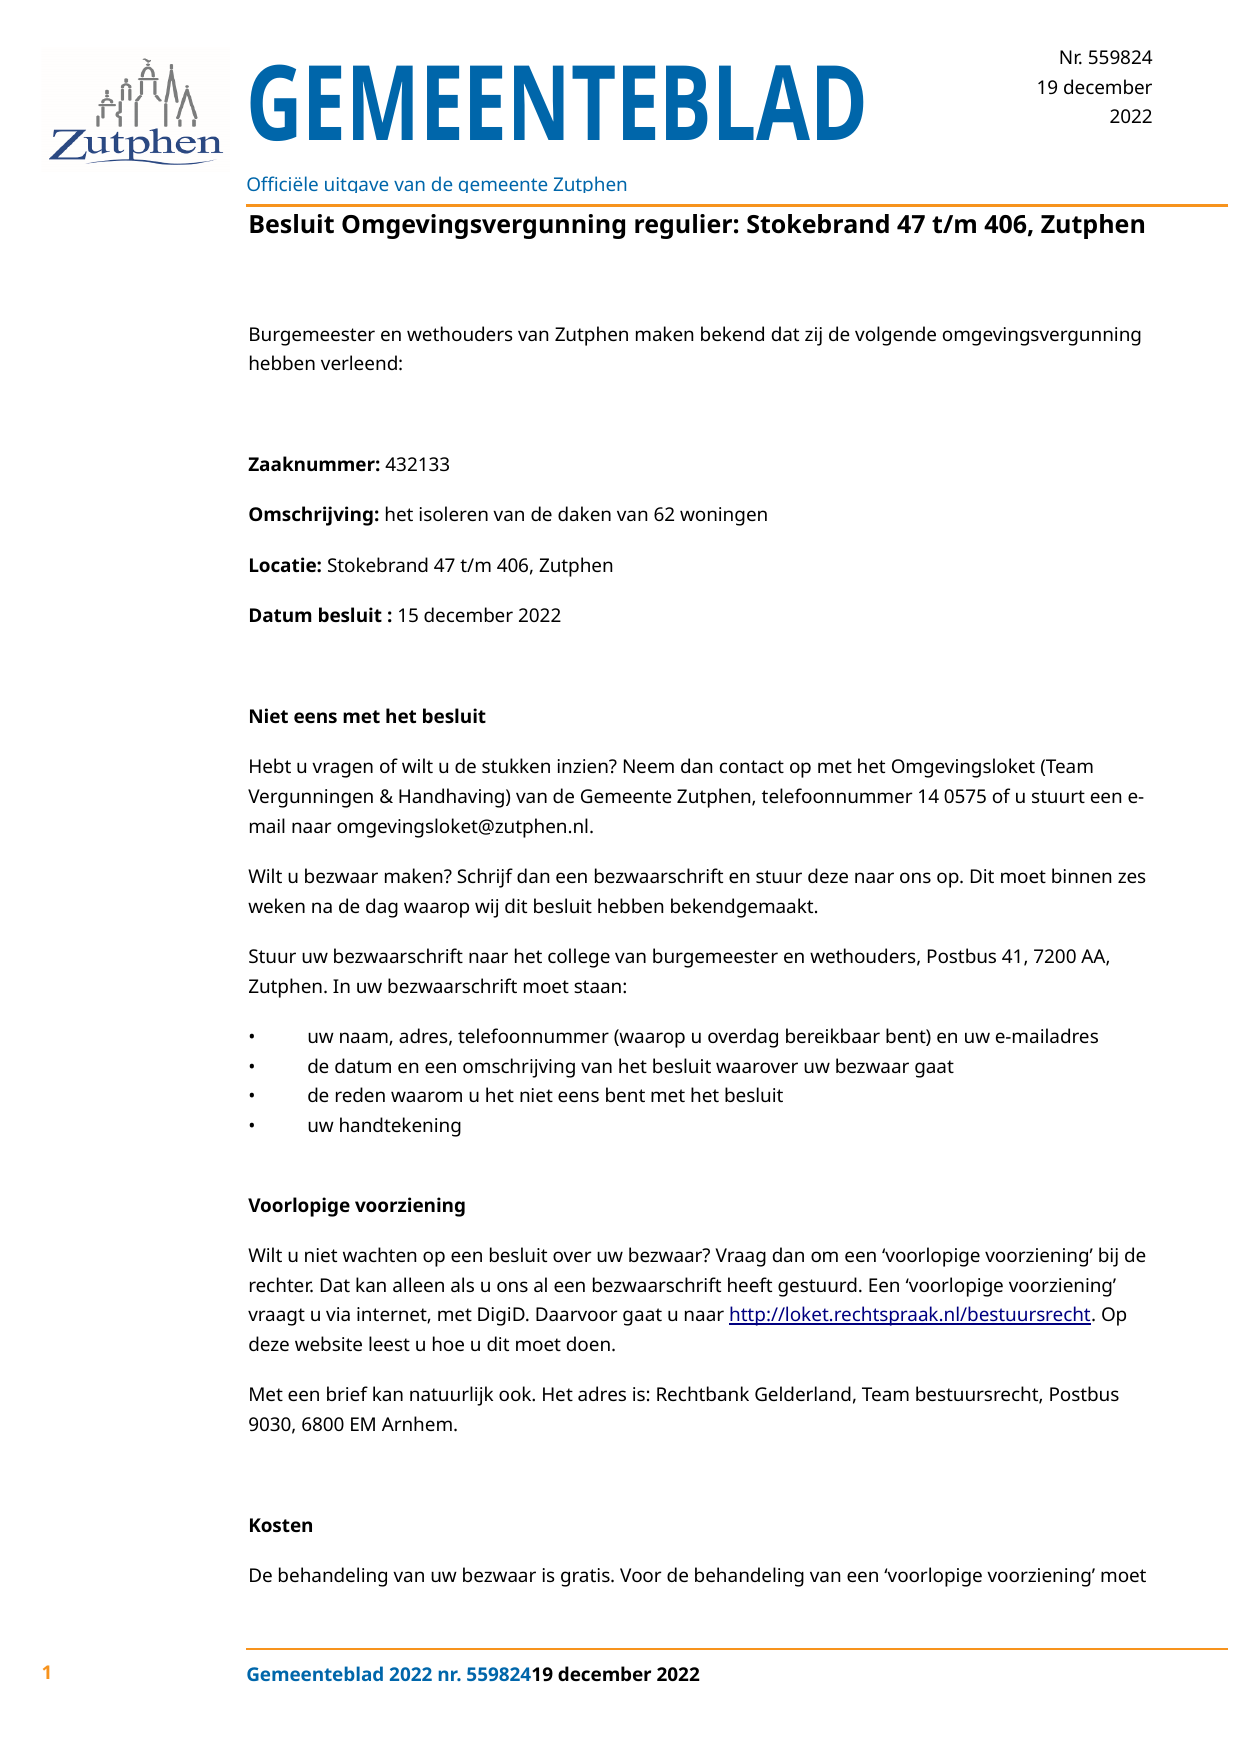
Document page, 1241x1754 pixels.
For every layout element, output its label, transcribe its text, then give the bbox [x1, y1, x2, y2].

text Wilt u bezwaar maken? Schrijf dan een bezwaarschrift en stuur deze naar ons op. Dit moet binnen zes weken na de dag waarop wij dit besluit hebben bekendgemaakt. [248, 863, 1152, 918]
picture [41, 47, 231, 172]
text Zaaknummer: 432133 [248, 451, 1152, 477]
text Burgemeester en wethouders van Zutphen maken bekend dat zij de volgende omgevingsvergunning hebben verleend: [248, 321, 1152, 376]
text Wilt u niet wachten op een besluit over uw bezwaar? Vraag dan om een ‘voorlopige voorziening’ bij de rechter. Dat kan alleen als u ons al een bezwaarschrift heeft gestuurd. Een ‘voorlopige voorziening’ vraagt u via internet, met DigiD. Daarvoor gaat u naar http://loket.rechtspraak.nl/bestuursrecht. Op deze website leest u hoe u dit moet doen. [248, 1242, 1152, 1357]
text Datum besluit : 15 december 2022 [248, 602, 1152, 628]
text Omschrijving: het isoleren van de daken van 62 woningen [248, 502, 1152, 527]
text Voorlopige voorziening [248, 1192, 1152, 1218]
list de reden waarom u het niet eens bent met het besluit [248, 1082, 1152, 1108]
list de datum en een omschrijving van het besluit waarover uw bezwaar gaat [248, 1053, 1152, 1078]
text Met een brief kan natuurlijk ook. Het adres is: Rechtbank Gelderland, Team bestuursrecht, Postbus 9030, 6800 EM Arnhem. [248, 1382, 1152, 1437]
text De behandeling van uw bezwaar is gratis. Voor de behandeling van een ‘voorlopige voorziening’ moet [248, 1562, 1152, 1588]
text Locatie: Stokebrand 47 t/m 406, Zutphen [248, 552, 1152, 578]
text Niet eens met het besluit [248, 703, 1152, 729]
text Stuur uw bezwaarschrift naar het college van burgemeester en wethouders, Postbus 41, 7200 AA, Zutphen. In uw bezwaarschrift moet staan: [248, 943, 1152, 998]
list uw handtekening [248, 1112, 1152, 1138]
text Besluit Omgevingsvergunning regulier: Stokebrand 47 t/m 406, Zutphen [248, 207, 1152, 241]
list uw naam, adres, telefoonnummer (waarop u overdag bereikbaar bent) en uw e-mailadres [248, 1023, 1152, 1049]
text Kosten [248, 1512, 1152, 1538]
text Hebt u vragen of wilt u de stukken inzien? Neem dan contact op met het Omgevingsloket (Team Vergunningen & Handhaving) van de Gemeente Zutphen, telefoonnummer 14 0575 of u stuurt een e-mail naar omgevingsloket@zutphen.nl. [248, 754, 1152, 838]
